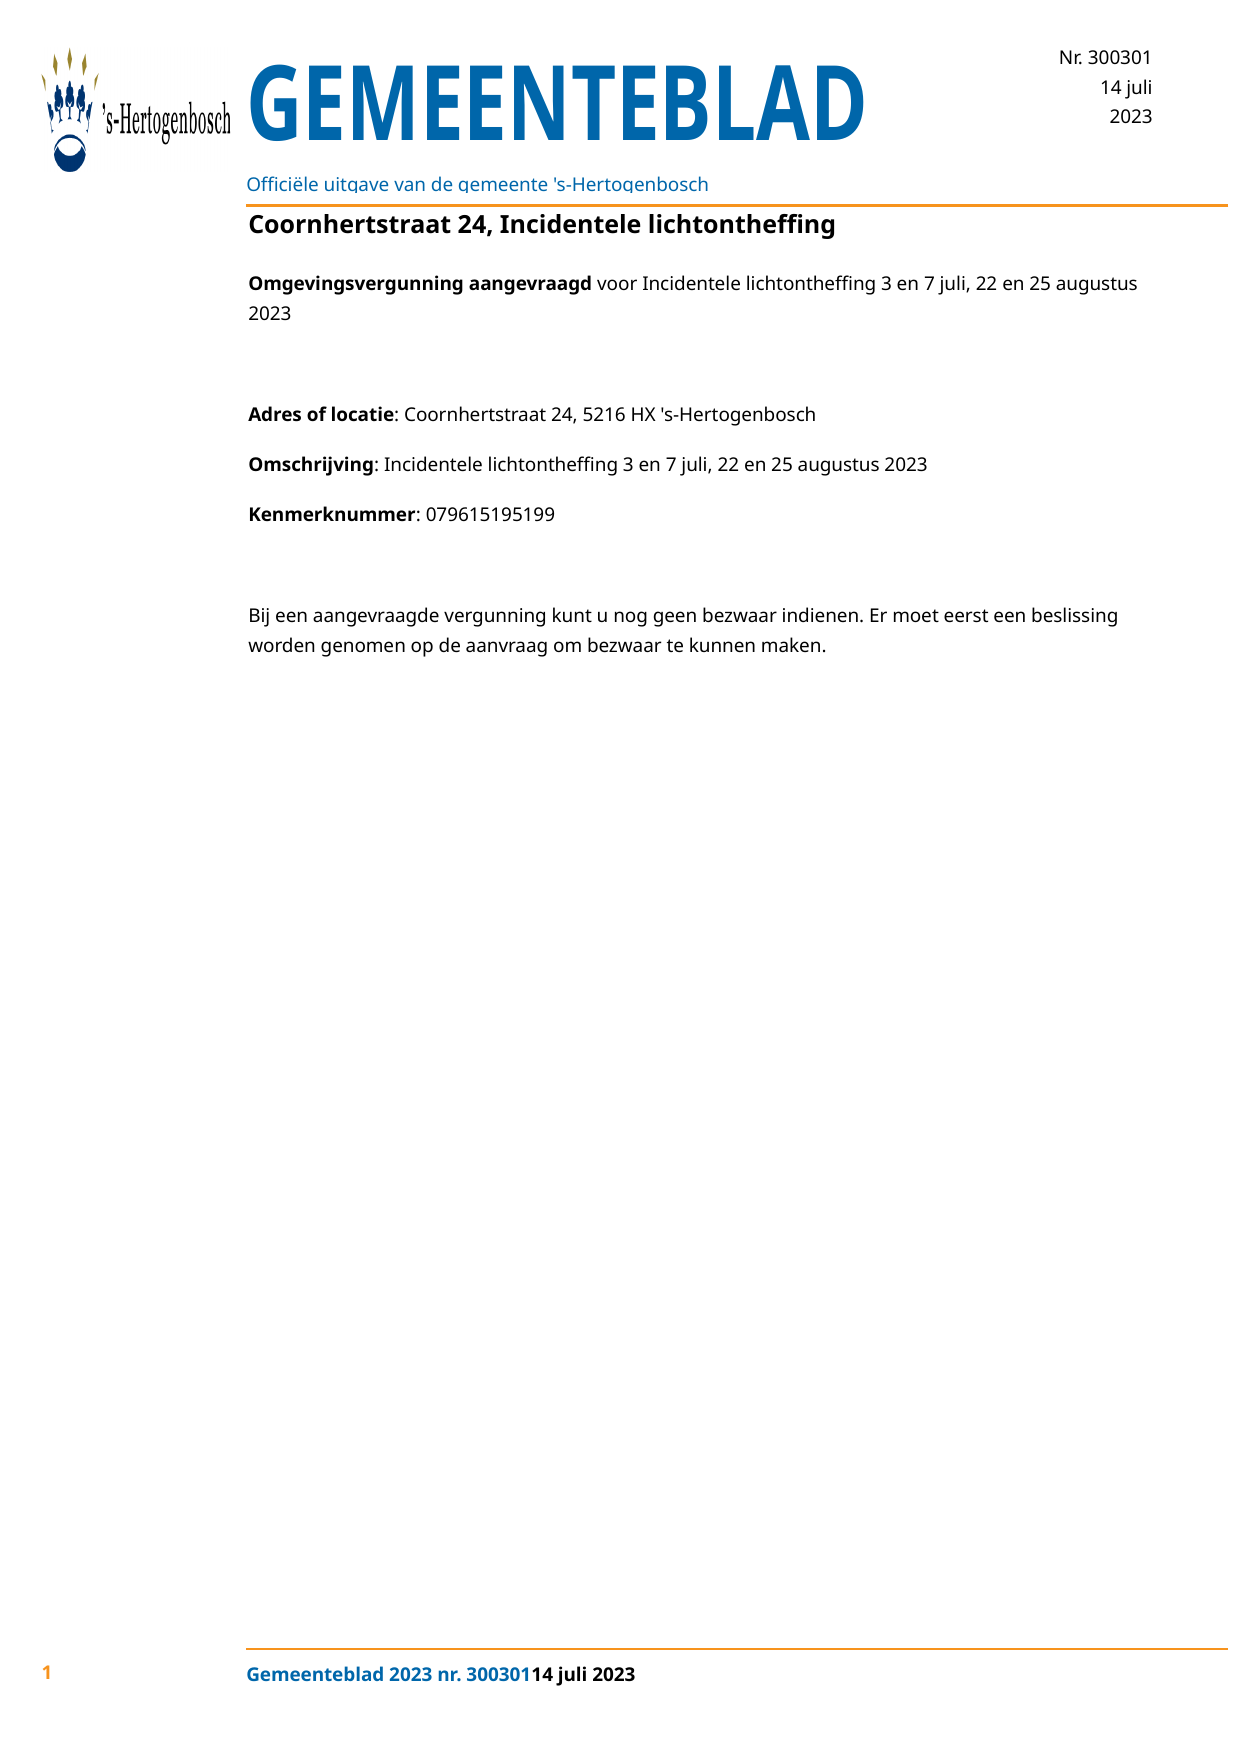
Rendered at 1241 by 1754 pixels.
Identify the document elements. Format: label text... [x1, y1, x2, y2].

text Omgevingsvergunning aangevraagd voor Incidentele lichtontheffing 3 en 7 juli, 22 en 25 augustus 2023 [248, 270, 1152, 326]
picture [41, 47, 231, 172]
text Coornhertstraat 24, Incidentele lichtontheffing [248, 207, 1152, 241]
text Kenmerknummer: 079615195199 [248, 502, 1152, 527]
text Adres of locatie: Coornhertstraat 24, 5216 HX 's-Hertogenbosch [248, 401, 1152, 426]
text Omschrijving: Incidentele lichtontheffing 3 en 7 juli, 22 en 25 augustus 2023 [248, 451, 1152, 477]
text Bij een aangevraagde vergunning kunt u nog geen bezwaar indienen. Er moet eerst een beslissing worden genomen op de aanvraag om bezwaar te kunnen maken. [248, 602, 1152, 658]
